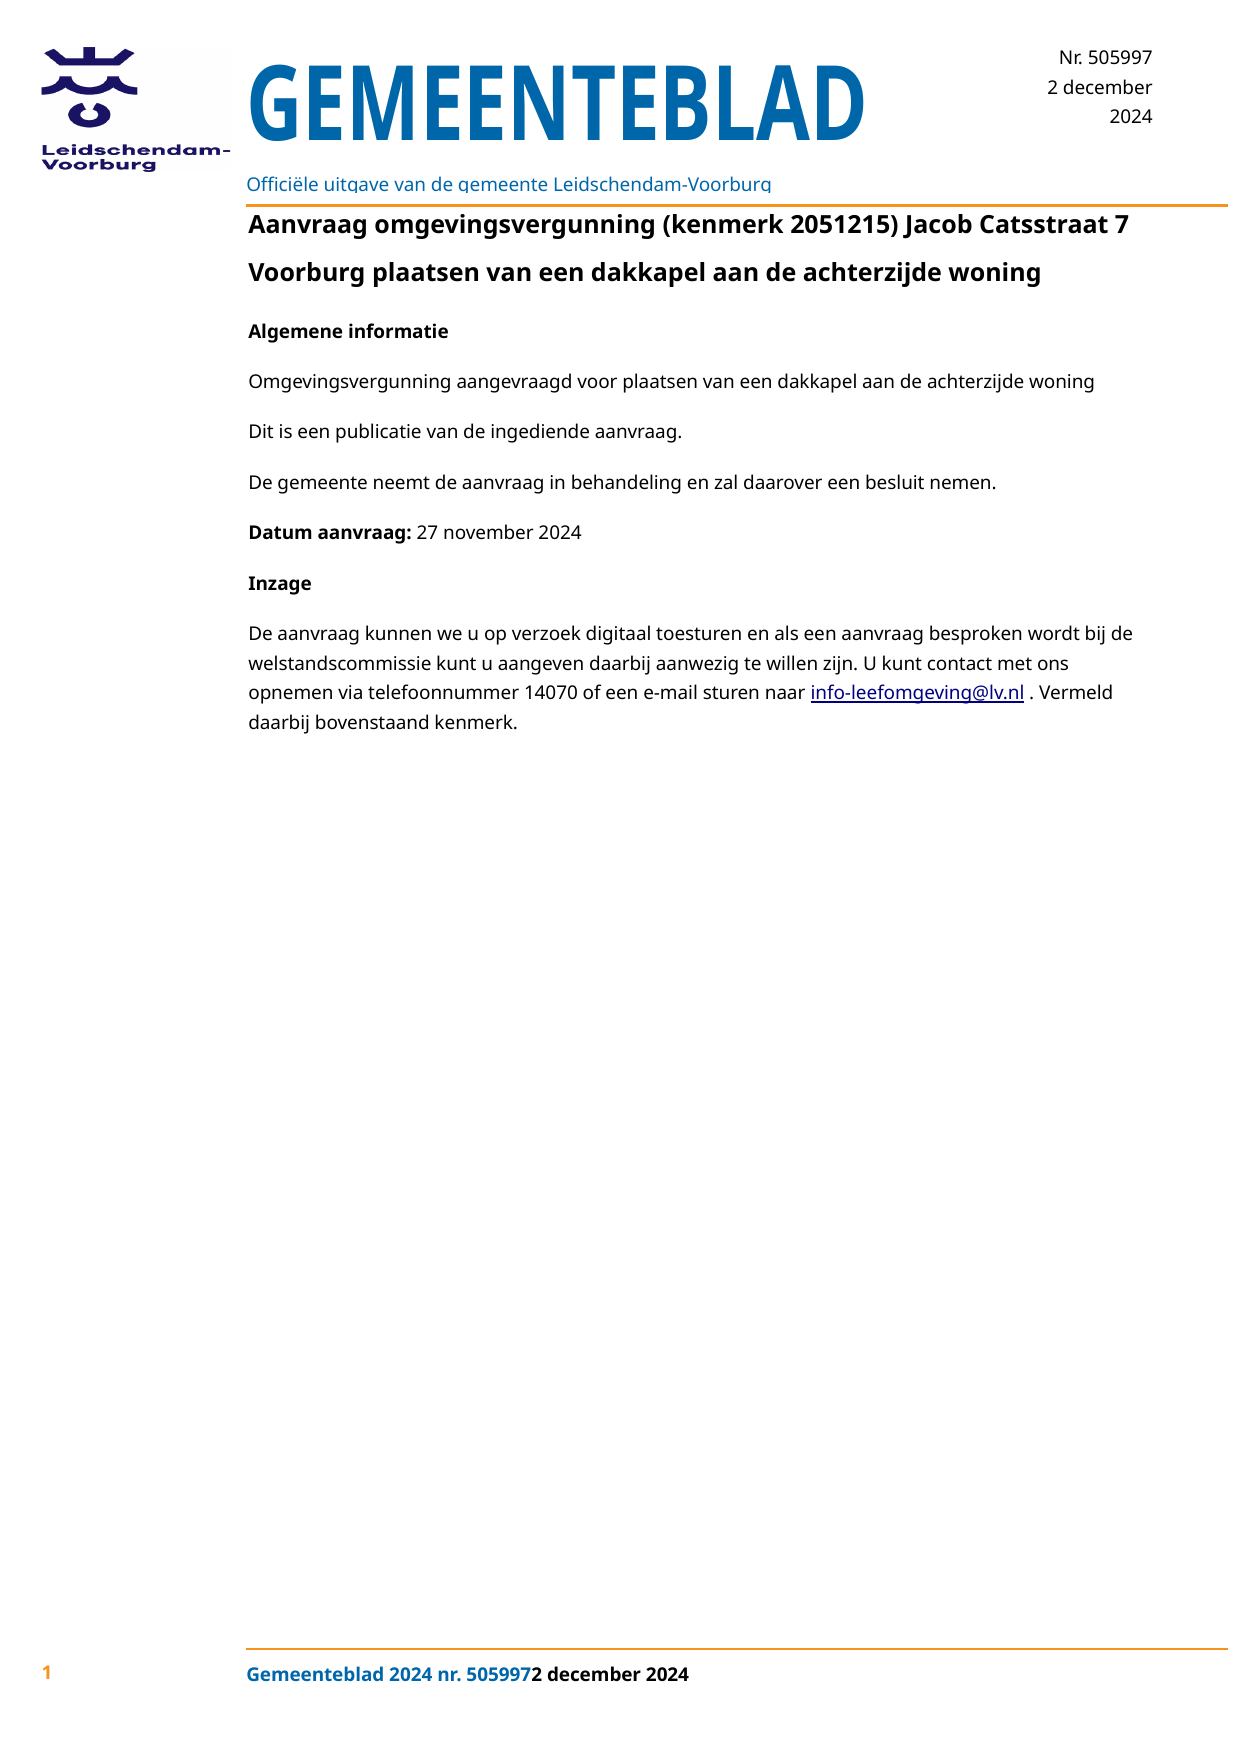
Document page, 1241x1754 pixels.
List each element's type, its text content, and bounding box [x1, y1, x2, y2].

picture [41, 47, 231, 172]
text De gemeente neemt de aanvraag in behandeling en zal daarover een besluit nemen. [248, 469, 1152, 495]
text Inzage [248, 570, 1152, 596]
text Dit is een publicatie van de ingediende aanvraag. [248, 419, 1152, 444]
text Algemene informatie [248, 318, 1152, 344]
text Datum aanvraag: 27 november 2024 [248, 519, 1152, 545]
text De aanvraag kunnen we u op verzoek digitaal toesturen en als een aanvraag besproken wordt bij de welstandscommissie kunt u aangeven daarbij aanwezig te willen zijn. U kunt contact met ons opnemen via telefoonnummer 14070 of een e-mail sturen naar info-leefomgeving@lv.nl . Vermeld daarbij bovenstaand kenmerk. [248, 620, 1152, 735]
text Aanvraag omgevingsvergunning (kenmerk 2051215) Jacob Catsstraat 7 Voorburg plaatsen van een dakkapel aan de achterzijde woning [248, 207, 1152, 288]
text Omgevingsvergunning aangevraagd voor plaatsen van een dakkapel aan de achterzijde woning [248, 368, 1152, 394]
